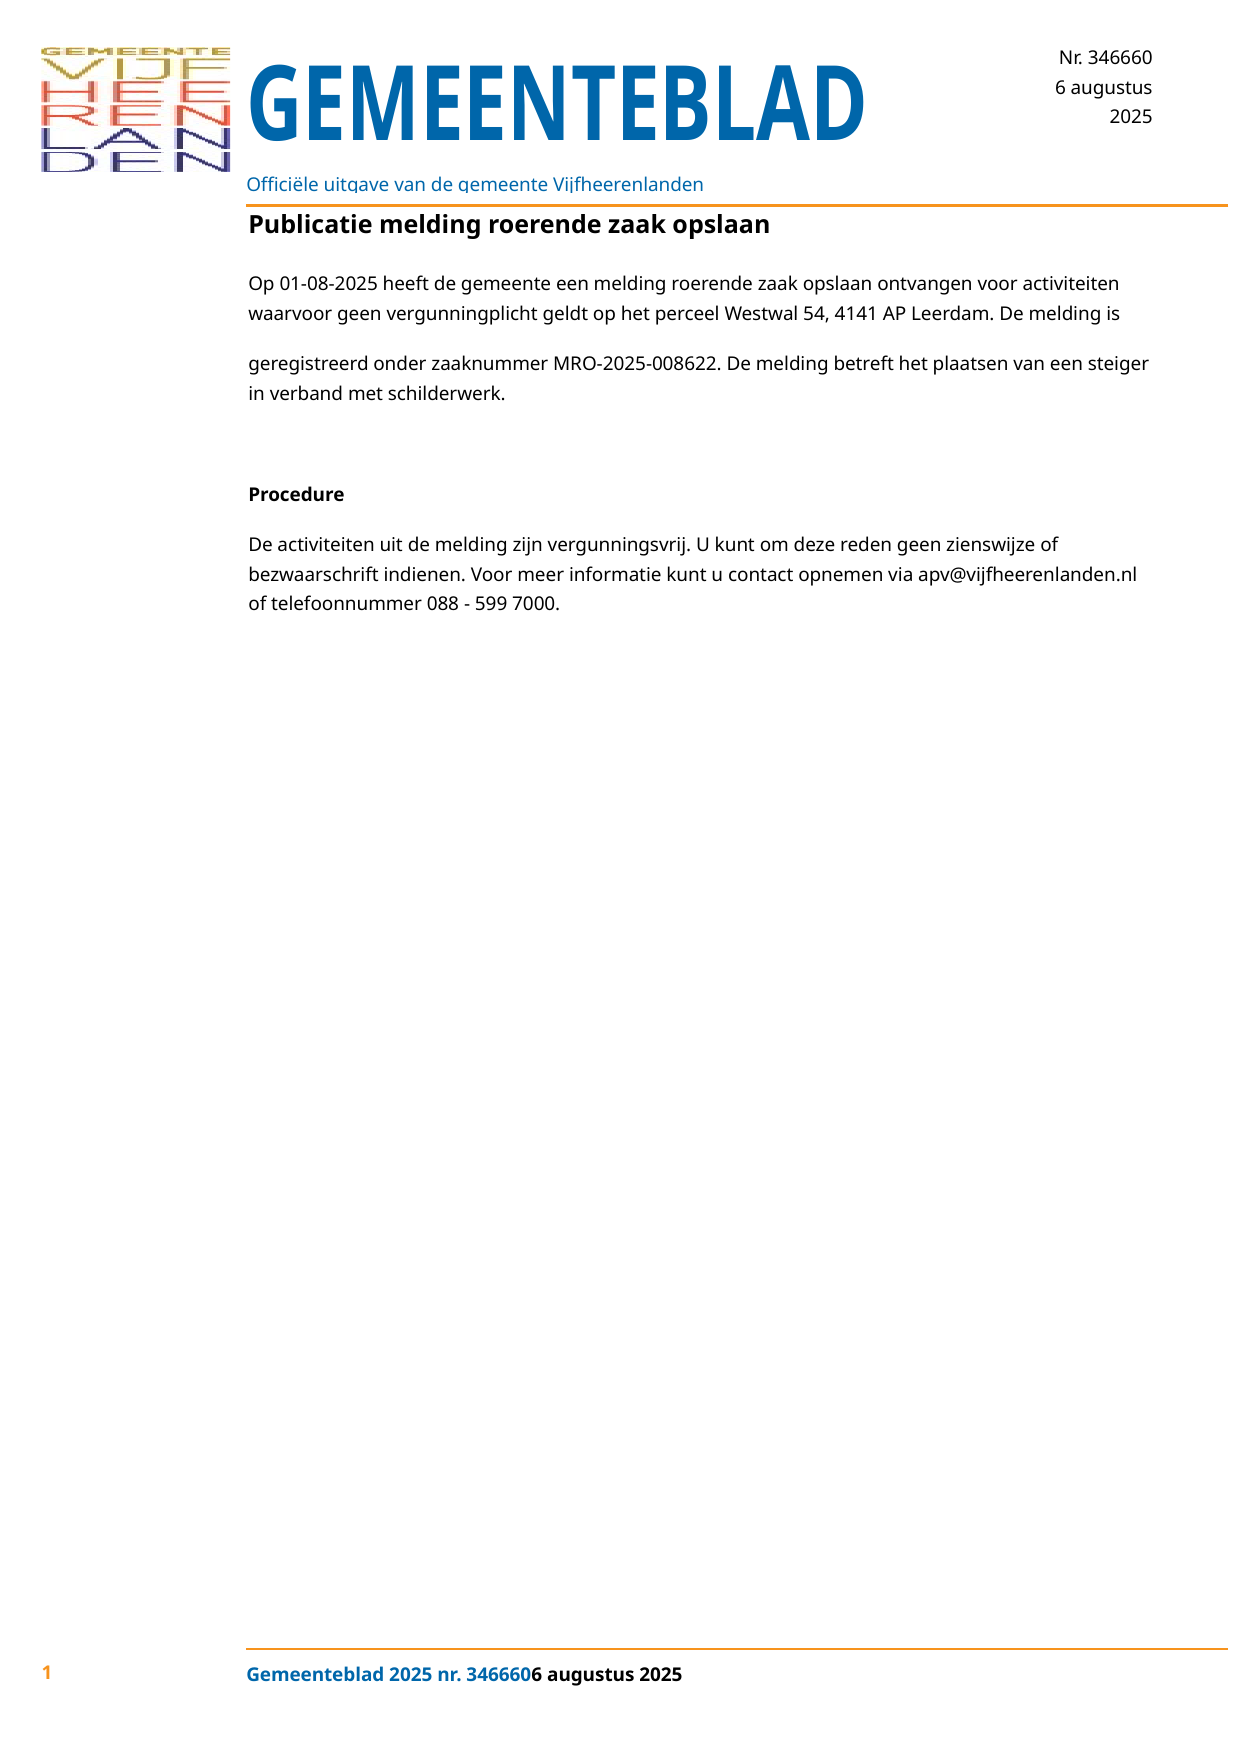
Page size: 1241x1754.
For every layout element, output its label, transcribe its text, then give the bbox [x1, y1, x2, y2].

text Publicatie melding roerende zaak opslaan [248, 207, 1152, 241]
text geregistreerd onder zaaknummer MRO-2025-008622. De melding betreft het plaatsen van een steiger in verband met schilderwerk. [248, 350, 1152, 406]
text Op 01-08-2025 heeft de gemeente een melding roerende zaak opslaan ontvangen voor activiteiten waarvoor geen vergunningplicht geldt op het perceel Westwal 54, 4141 AP Leerdam. De melding is [248, 270, 1152, 326]
text Procedure [248, 481, 1152, 506]
picture [41, 47, 231, 172]
text De activiteiten uit de melding zijn vergunningsvrij. U kunt om deze reden geen zienswijze of bezwaarschrift indienen. Voor meer informatie kunt u contact opnemen via apv@vijfheerenlanden.nl of telefoonnummer 088 - 599 7000. [248, 531, 1152, 616]
